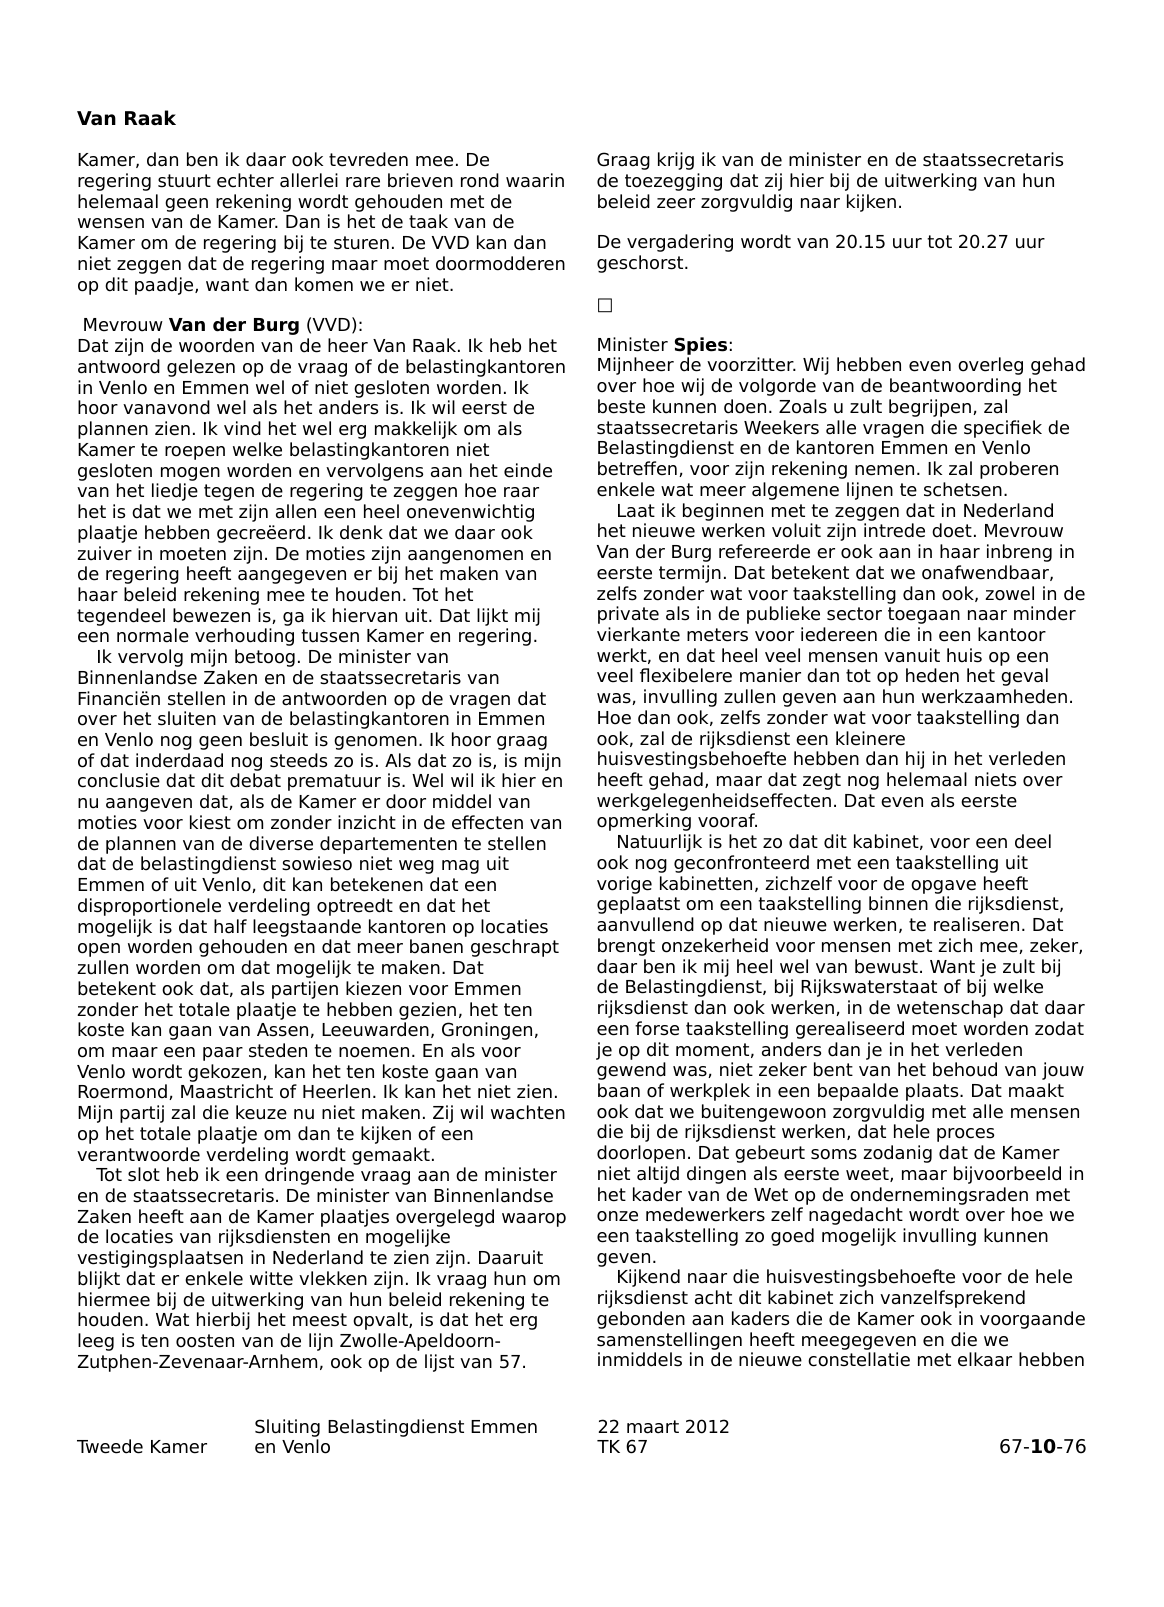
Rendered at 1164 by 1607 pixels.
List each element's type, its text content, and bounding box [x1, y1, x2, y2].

text Ik vervolg mijn betoog. De minister van Binnenlandse Zaken en de staatssecretaris van Financiën stellen in de antwoorden op de vragen dat over het sluiten van de belastingkantoren in Emmen en Venlo nog geen besluit is genomen. Ik hoor graag of dat inderdaad nog steeds zo is. Als dat zo is, is mijn conclusie dat dit debat prematuur is. Wel wil ik hier en nu aangeven dat, als de Kamer er door middel van moties voor kiest om zonder inzicht in de effecten van de plannen van de diverse departementen te stellen dat de belastingdienst sowieso niet weg mag uit Emmen of uit Venlo, dit kan betekenen dat een disproportionele verdeling optreedt en dat het mogelijk is dat half leegstaande kantoren op locaties open worden gehouden en dat meer banen geschrapt zullen worden om dat mogelijk te maken. Dat betekent ook dat, als partijen kiezen voor Emmen zonder het totale plaatje te hebben gezien, het ten koste kan gaan van Assen, Leeuwarden, Groningen, om maar een paar steden te noemen. En als voor Venlo wordt gekozen, kan het ten koste gaan van Roermond, Maastricht of Heerlen. Ik kan het niet zien. Mijn partij zal die keuze nu niet maken. Zij wil wachten op het totale plaatje om dan te kijken of een verantwoorde verdeling wordt gemaakt. [77, 647, 567, 1165]
text Kijkend naar die huisvestingsbehoefte voor de hele rijksdienst acht dit kabinet zich vanzelfsprekend gebonden aan kaders die de Kamer ook in voorgaande samenstellingen heeft meegegeven en die we inmiddels in de nieuwe constellatie met elkaar hebben [596, 1267, 1087, 1371]
text Kamer, dan ben ik daar ook tevreden mee. De regering stuurt echter allerlei rare brieven rond waarin helemaal geen rekening wordt gehouden met de wensen van de Kamer. Dan is het de taak van de Kamer om de regering bij te sturen. De VVD kan dan niet zeggen dat de regering maar moet doormodderen op dit paadje, want dan komen we er niet. [77, 150, 567, 295]
text Minister Spies: [596, 334, 1087, 355]
text Dat zijn de woorden van de heer Van Raak. Ik heb het antwoord gelezen op de vraag of de belastingkantoren in Venlo en Emmen wel of niet gesloten worden. Ik hoor vanavond wel als het anders is. Ik wil eerst de plannen zien. Ik vind het wel erg makkelijk om als Kamer te roepen welke belastingkantoren niet gesloten mogen worden en vervolgens aan het einde van het liedje tegen de regering te zeggen hoe raar het is dat we met zijn allen een heel onevenwichtig plaatje hebben gecreëerd. Ik denk dat we daar ook zuiver in moeten zijn. De moties zijn aangenomen en de regering heeft aangegeven er bij het maken van haar beleid rekening mee te houden. Tot het tegendeel bewezen is, ga ik hiervan uit. Dat lijkt mij een normale verhouding tussen Kamer en regering. [77, 336, 567, 647]
text Natuurlijk is het zo dat dit kabinet, voor een deel ook nog geconfronteerd met een taakstelling uit vorige kabinetten, zichzelf voor de opgave heeft geplaatst om een taakstelling binnen die rijksdienst, aanvullend op dat nieuwe werken, te realiseren. Dat brengt onzekerheid voor mensen met zich mee, zeker, daar ben ik mij heel wel van bewust. Want je zult bij de Belastingdienst, bij Rijkswaterstaat of bij welke rijksdienst dan ook werken, in de wetenschap dat daar een forse taakstelling gerealiseerd moet worden zodat je op dit moment, anders dan je in het verleden gewend was, niet zeker bent van het behoud van jouw baan of werkplek in een bepaalde plaats. Dat maakt ook dat we buitengewoon zorgvuldig met alle mensen die bij de rijksdienst werken, dat hele proces doorlopen. Dat gebeurt soms zodanig dat de Kamer niet altijd dingen als eerste weet, maar bijvoorbeeld in het kader van de Wet op de ondernemingsraden met onze medewerkers zelf nagedacht wordt over hoe we een taakstelling zo goed mogelijk invulling kunnen geven. [596, 832, 1087, 1267]
text Mevrouw Van der Burg (VVD): [77, 315, 567, 336]
text □ [596, 294, 1087, 314]
text De vergadering wordt van 20.15 uur tot 20.27 uur geschorst. [596, 232, 1087, 274]
text Graag krijg ik van de minister en de staatssecretaris de toezegging dat zij hier bij de uitwerking van hun beleid zeer zorgvuldig naar kijken. [596, 150, 1087, 212]
text Tot slot heb ik een dringende vraag aan de minister en de staatssecretaris. De minister van Binnenlandse Zaken heeft aan de Kamer plaatjes overgelegd waarop de locaties van rijksdiensten en mogelijke vestigingsplaatsen in Nederland te zien zijn. Daaruit blijkt dat er enkele witte vlekken zijn. Ik vraag hun om hiermee bij de uitwerking van hun beleid rekening te houden. Wat hierbij het meest opvalt, is dat het erg leeg is ten oosten van de lijn Zwolle-Apeldoorn-Zutphen-Zevenaar-Arnhem, ook op de lijst van 57. [77, 1165, 567, 1372]
text Mijnheer de voorzitter. Wij hebben even overleg gehad over hoe wij de volgorde van de beantwoording het beste kunnen doen. Zoals u zult begrijpen, zal staatssecretaris Weekers alle vragen die specifiek de Belastingdienst en de kantoren Emmen en Venlo betreffen, voor zijn rekening nemen. Ik zal proberen enkele wat meer algemene lijnen te schetsen. [596, 355, 1087, 500]
text Laat ik beginnen met te zeggen dat in Nederland het nieuwe werken voluit zijn intrede doet. Mevrouw Van der Burg refereerde er ook aan in haar inbreng in eerste termijn. Dat betekent dat we onafwendbaar, zelfs zonder wat voor taakstelling dan ook, zowel in de private als in de publieke sector toegaan naar minder vierkante meters voor iedereen die in een kantoor werkt, en dat heel veel mensen vanuit huis op een veel flexibelere manier dan tot op heden het geval was, invulling zullen geven aan hun werkzaamheden. Hoe dan ook, zelfs zonder wat voor taakstelling dan ook, zal de rijksdienst een kleinere huisvestingsbehoefte hebben dan hij in het verleden heeft gehad, maar dat zegt nog helemaal niets over werkgelegenheidseffecten. Dat even als eerste opmerking vooraf. [596, 500, 1087, 832]
